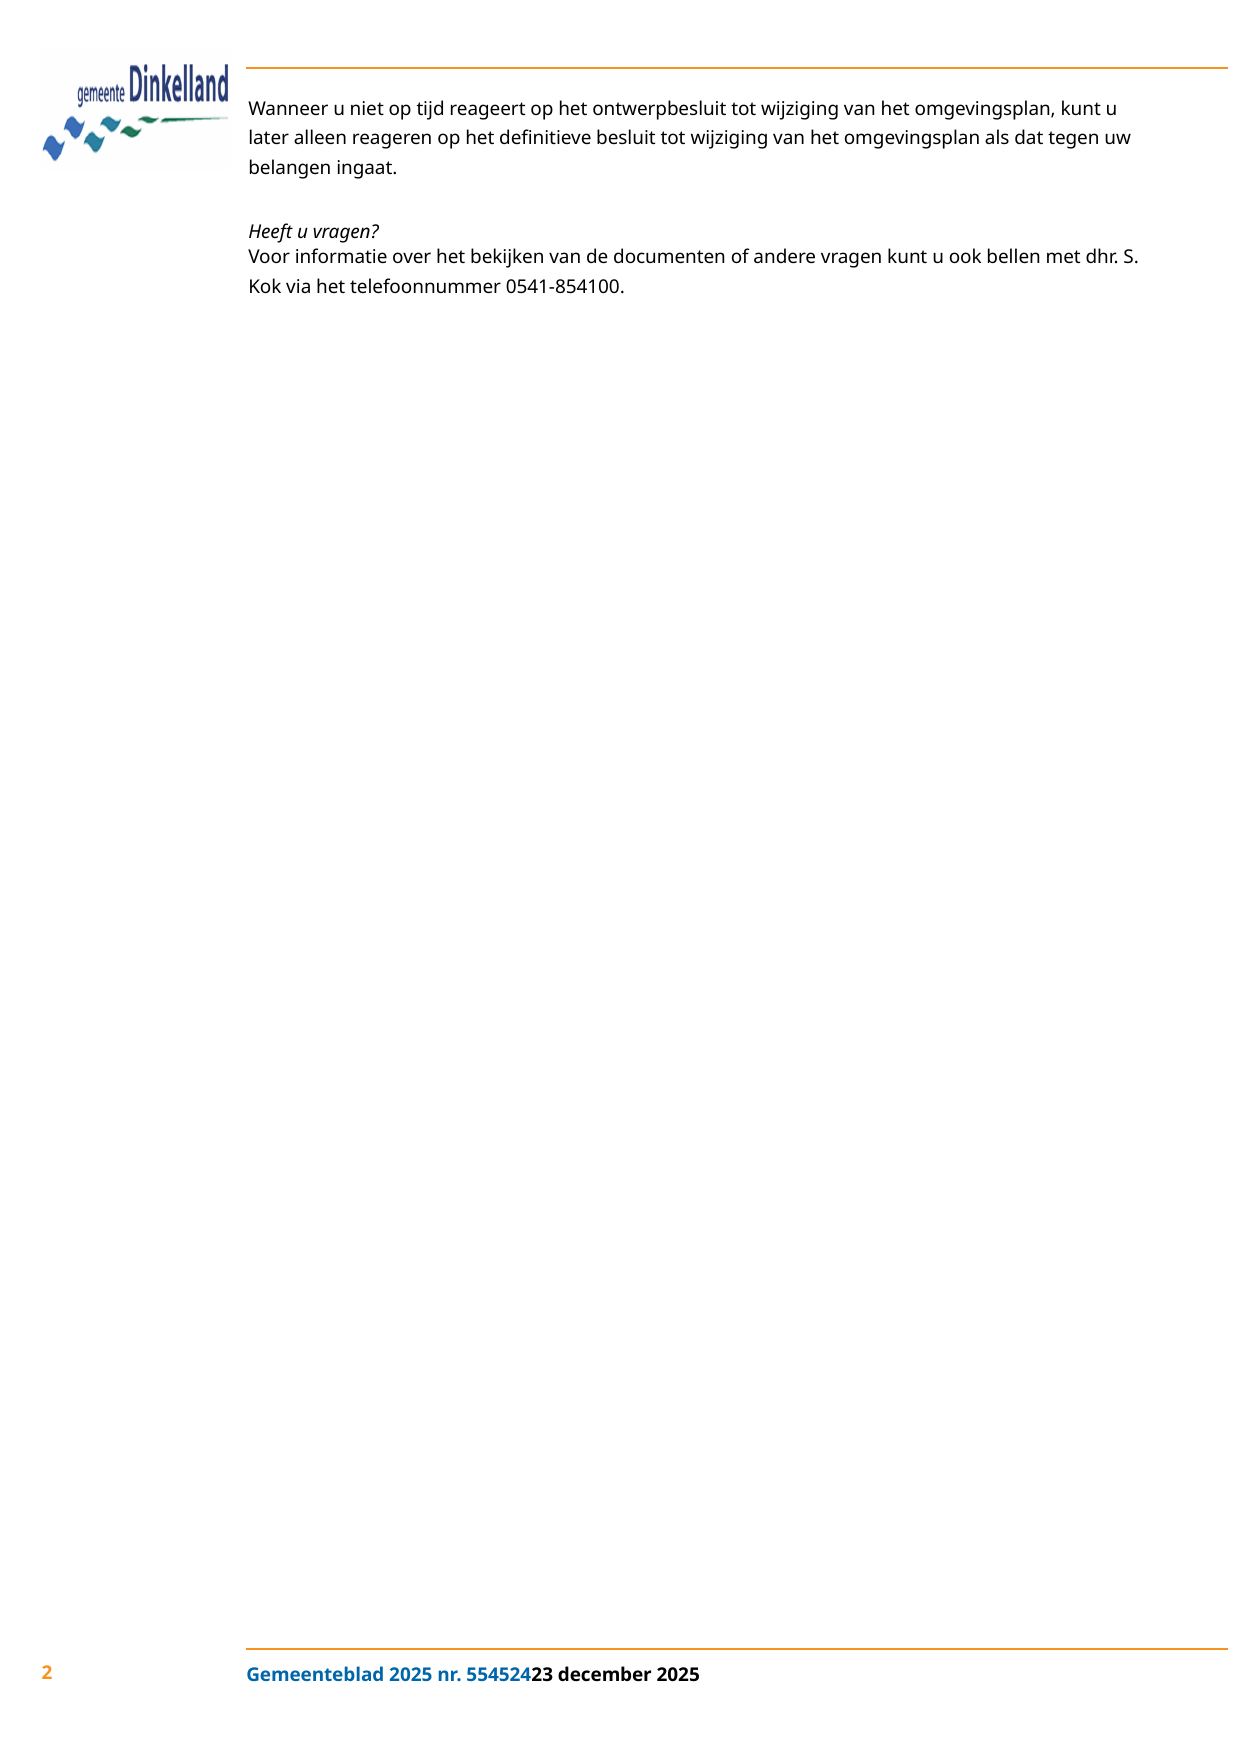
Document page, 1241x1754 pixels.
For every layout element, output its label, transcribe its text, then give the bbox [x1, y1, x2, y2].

text Wanneer u niet op tijd reageert op het ontwerpbesluit tot wijziging van het omgevingsplan, kunt u later alleen reageren op het definitieve besluit tot wijziging van het omgevingsplan als dat tegen uw belangen ingaat. [248, 95, 1152, 180]
picture [41, 47, 231, 172]
text Heeft u vragen? [248, 218, 1152, 244]
text Voor informatie over het bekijken van de documenten of andere vragen kunt u ook bellen met dhr. S. Kok via het telefoonnummer 0541-854100. [248, 244, 1152, 299]
